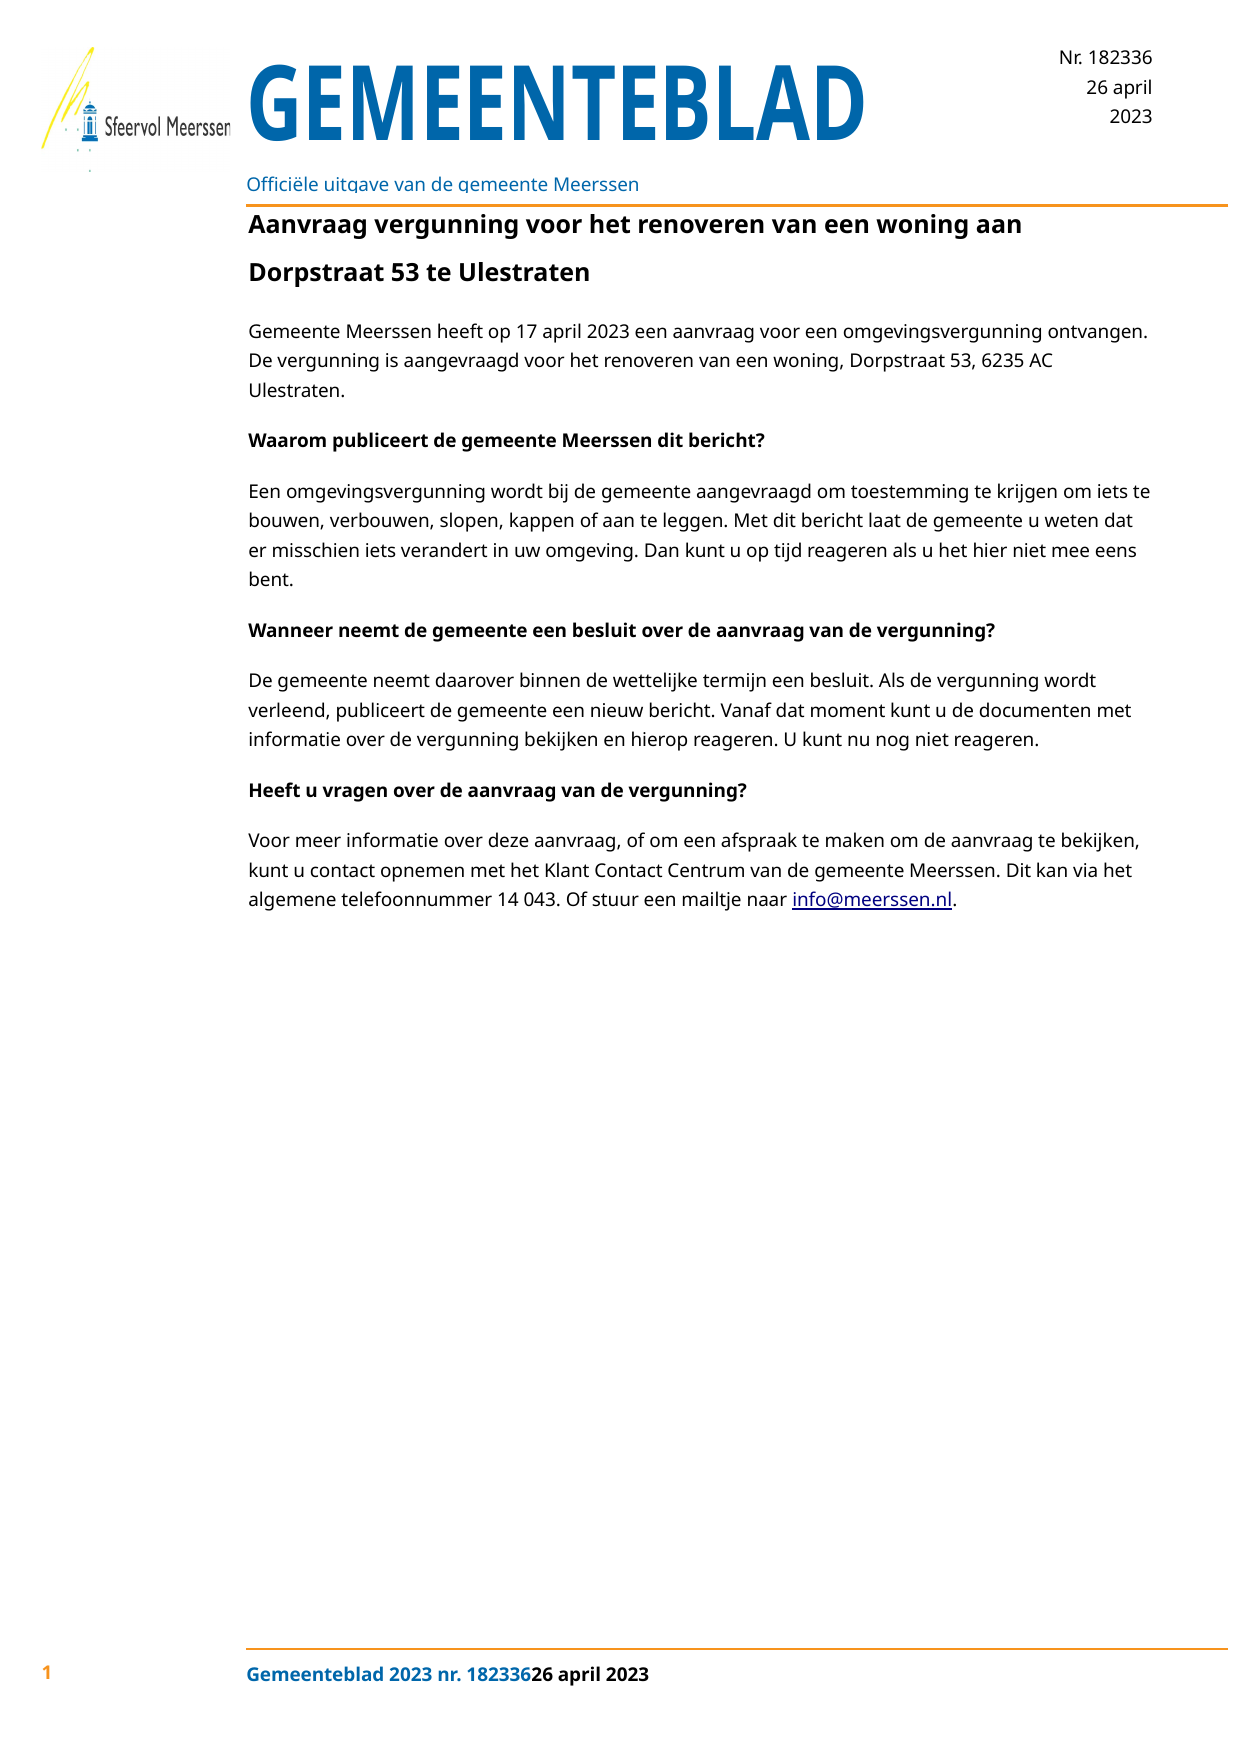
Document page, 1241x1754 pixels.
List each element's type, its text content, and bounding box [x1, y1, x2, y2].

picture [41, 47, 231, 172]
text Waarom publiceert de gemeente Meerssen dit bericht? [248, 427, 1152, 453]
text Aanvraag vergunning voor het renoveren van een woning aan Dorpstraat 53 te Ulestraten [248, 207, 1152, 288]
text Voor meer informatie over deze aanvraag, of om een afspraak te maken om de aanvraag te bekijken, kunt u contact opnemen met het Klant Contact Centrum van de gemeente Meerssen. Dit kan via het algemene telefoonnummer 14 043. Of stuur een mailtje naar info@meerssen.nl. [248, 827, 1152, 912]
text Wanneer neemt de gemeente een besluit over de aanvraag van de vergunning? [248, 617, 1152, 643]
text De gemeente neemt daarover binnen de wettelijke termijn een besluit. Als de vergunning wordt verleend, publiceert de gemeente een nieuw bericht. Vanaf dat moment kunt u de documenten met informatie over de vergunning bekijken en hierop reageren. U kunt nu nog niet reageren. [248, 667, 1152, 752]
text Heeft u vragen over de aanvraag van de vergunning? [248, 777, 1152, 803]
text Gemeente Meerssen heeft op 17 april 2023 een aanvraag voor een omgevingsvergunning ontvangen. De vergunning is aangevraagd voor het renoveren van een woning, Dorpstraat 53, 6235 AC Ulestraten. [248, 318, 1152, 403]
text Een omgevingsvergunning wordt bij de gemeente aangevraagd om toestemming te krijgen om iets te bouwen, verbouwen, slopen, kappen of aan te leggen. Met dit bericht laat de gemeente u weten dat er misschien iets verandert in uw omgeving. Dan kunt u op tijd reageren als u het hier niet mee eens bent. [248, 478, 1152, 592]
